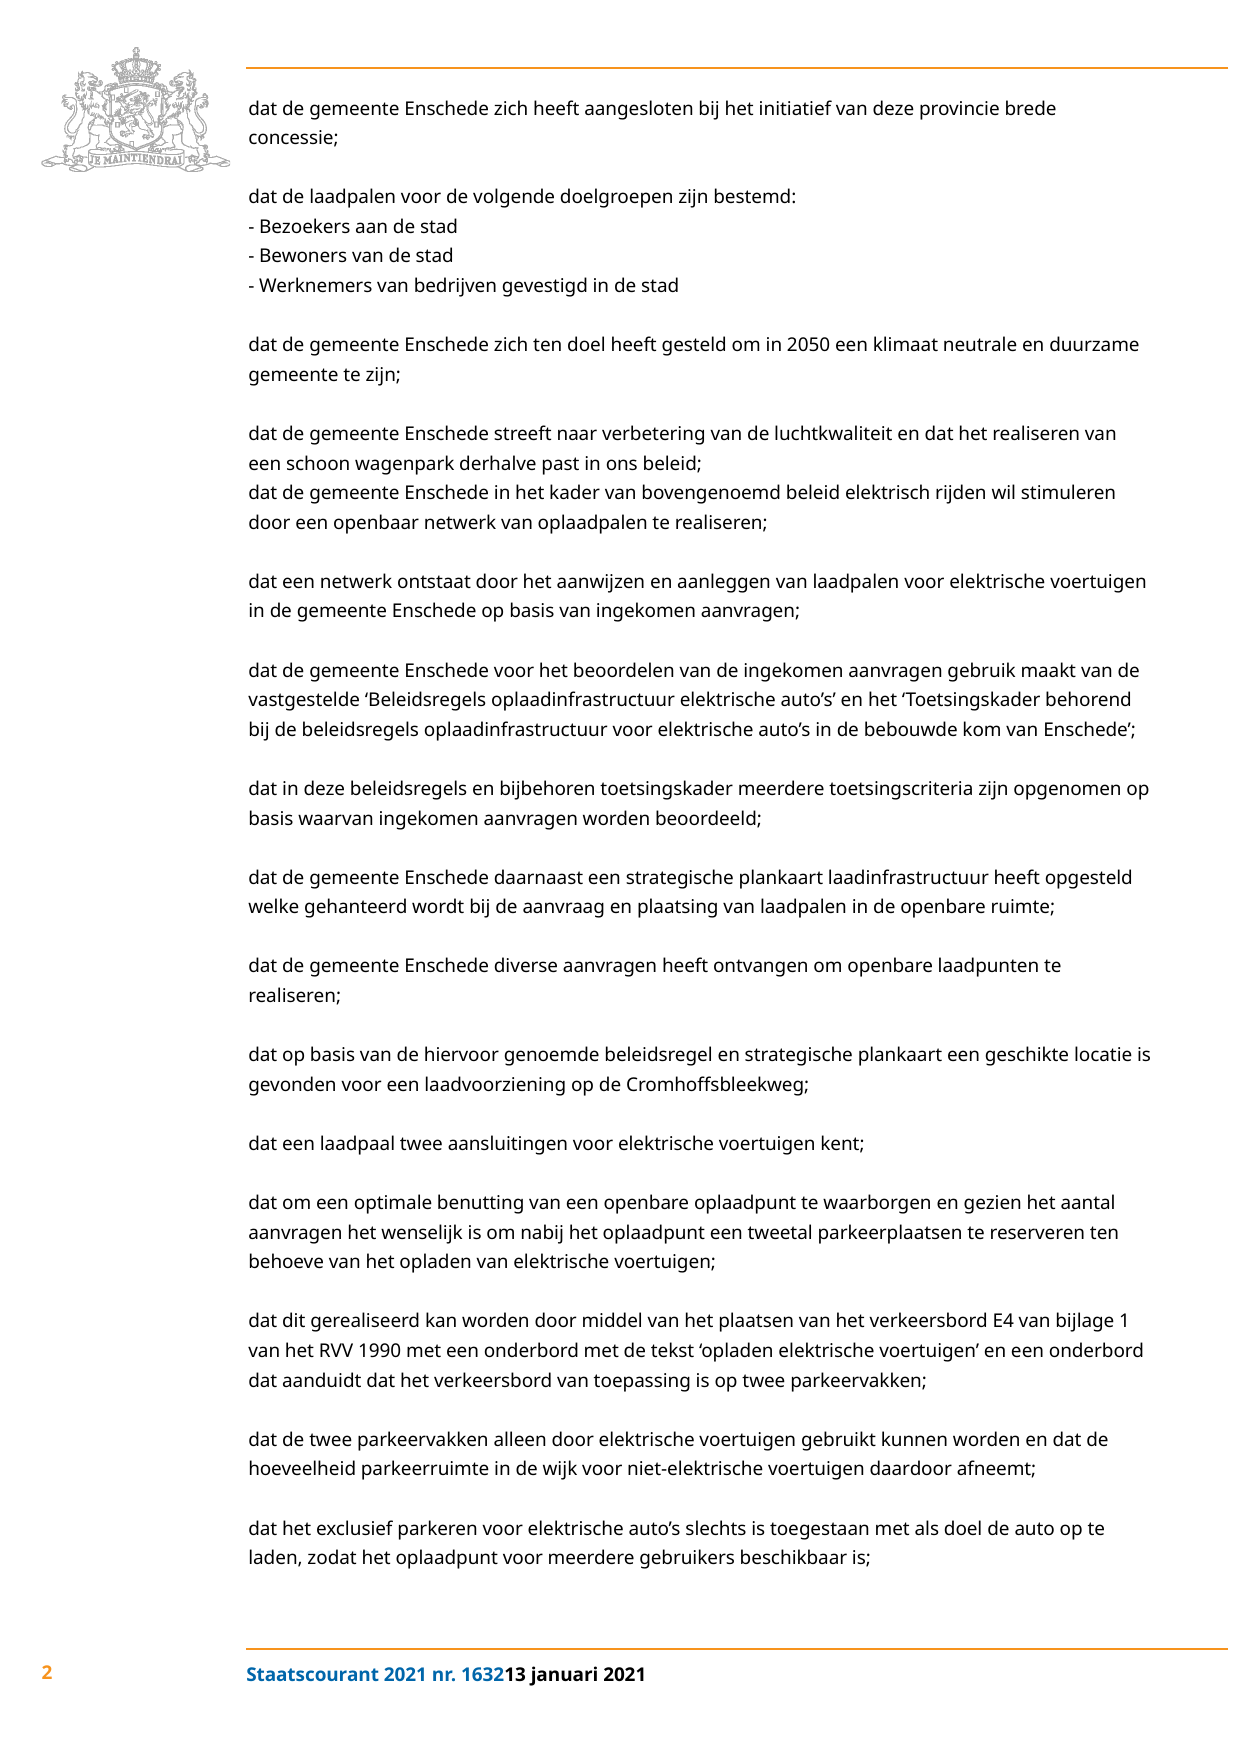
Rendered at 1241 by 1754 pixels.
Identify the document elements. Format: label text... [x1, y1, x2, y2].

picture [41, 47, 231, 172]
text dat de gemeente Enschede voor het beoordelen van de ingekomen aanvragen gebruik maakt van de vastgestelde ‘Beleidsregels oplaadinfrastructuur elektrische auto’s’ en het ‘Toetsingskader behorend bij de beleidsregels oplaadinfrastructuur voor elektrische auto’s in de bebouwde kom van Enschede’; [248, 657, 1152, 742]
text dat de gemeente Enschede zich ten doel heeft gesteld om in 2050 een klimaat neutrale en duurzame gemeente te zijn; [248, 331, 1152, 387]
text dat de twee parkeervakken alleen door elektrische voertuigen gebruikt kunnen worden en dat de hoeveelheid parkeerruimte in de wijk voor niet-elektrische voertuigen daardoor afneemt; [248, 1426, 1152, 1481]
text - Bewoners van de stad [248, 243, 1152, 268]
text dat het exclusief parkeren voor elektrische auto’s slechts is toegestaan met als doel de auto op te laden, zodat het oplaadpunt voor meerdere gebruikers beschikbaar is; [248, 1515, 1152, 1570]
text dat een laadpaal twee aansluitingen voor elektrische voertuigen kent; [248, 1130, 1152, 1156]
text dat in deze beleidsregels en bijbehoren toetsingskader meerdere toetsingscriteria zijn opgenomen op basis waarvan ingekomen aanvragen worden beoordeeld; [248, 775, 1152, 831]
text dat de gemeente Enschede in het kader van bovengenoemd beleid elektrisch rijden wil stimuleren door een openbaar netwerk van oplaadpalen te realiseren; [248, 479, 1152, 535]
text dat dit gerealiseerd kan worden door middel van het plaatsen van het verkeersbord E4 van bijlage 1 van het RVV 1990 met een onderbord met de tekst ‘opladen elektrische voertuigen’ en een onderbord dat aanduidt dat het verkeersbord van toepassing is op twee parkeervakken; [248, 1308, 1152, 1393]
text dat de gemeente Enschede zich heeft aangesloten bij het initiatief van deze provincie brede concessie; [248, 95, 1152, 150]
text dat op basis van de hiervoor genoemde beleidsregel en strategische plankaart een geschikte locatie is gevonden voor een laadvoorziening op de Cromhoffsbleekweg; [248, 1041, 1152, 1097]
text - Bezoekers aan de stad [248, 213, 1152, 239]
text dat de gemeente Enschede diverse aanvragen heeft ontvangen om openbare laadpunten te realiseren; [248, 953, 1152, 1008]
text dat de gemeente Enschede streeft naar verbetering van de luchtkwaliteit en dat het realiseren van een schoon wagenpark derhalve past in ons beleid; [248, 420, 1152, 476]
text dat een netwerk ontstaat door het aanwijzen en aanleggen van laadpalen voor elektrische voertuigen in de gemeente Enschede op basis van ingekomen aanvragen; [248, 568, 1152, 623]
text dat de gemeente Enschede daarnaast een strategische plankaart laadinfrastructuur heeft opgesteld welke gehanteerd wordt bij de aanvraag en plaatsing van laadpalen in de openbare ruimte; [248, 864, 1152, 919]
text dat om een optimale benutting van een openbare oplaadpunt te waarborgen en gezien het aantal aanvragen het wenselijk is om nabij het oplaadpunt een tweetal parkeerplaatsen te reserveren ten behoeve van het opladen van elektrische voertuigen; [248, 1189, 1152, 1274]
text - Werknemers van bedrijven gevestigd in de stad [248, 272, 1152, 298]
text dat de laadpalen voor de volgende doelgroepen zijn bestemd: [248, 183, 1152, 209]
